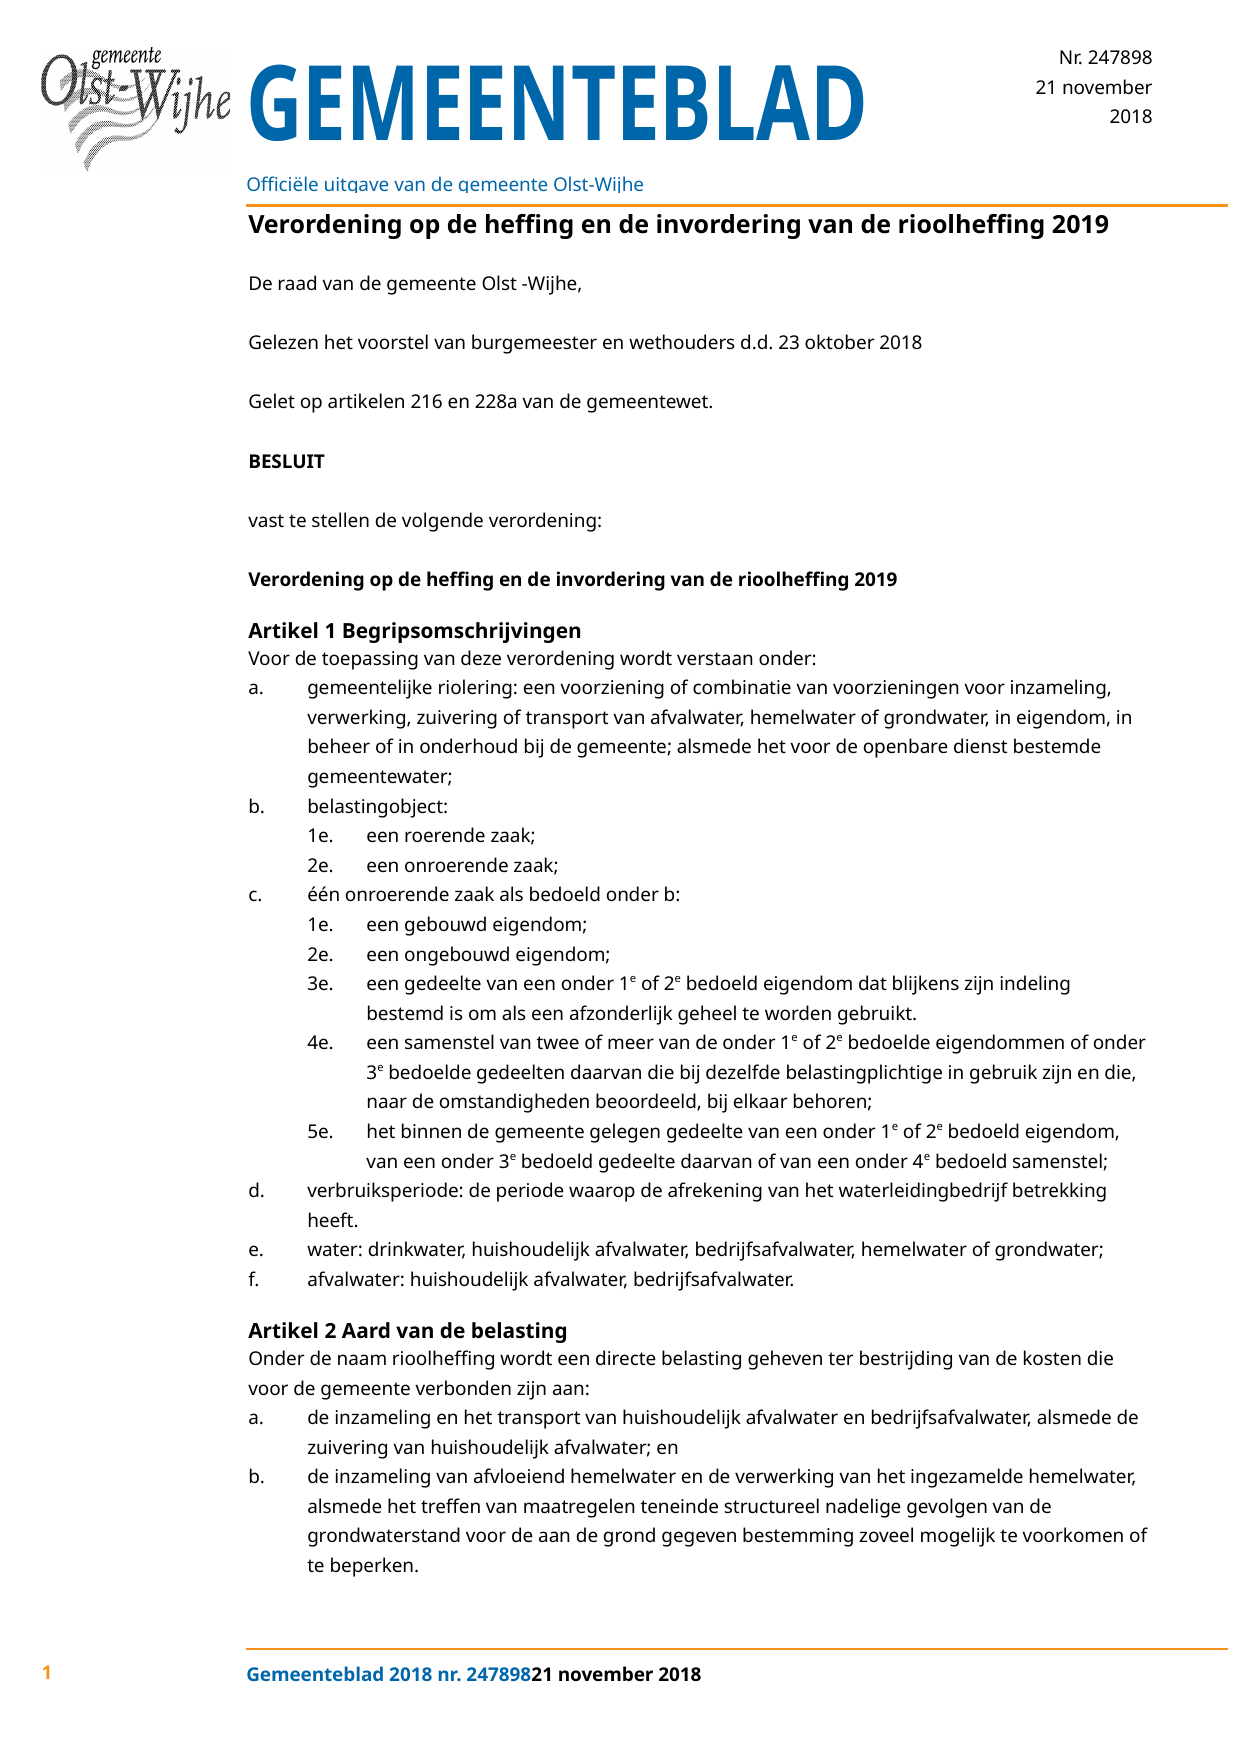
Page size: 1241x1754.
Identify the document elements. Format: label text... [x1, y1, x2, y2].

text Artikel 2 Aard van de belasting [248, 1317, 1152, 1345]
text Gelet op artikelen 216 en 228a van de gemeentewet. [248, 389, 1152, 414]
list een roerende zaak; [307, 822, 1152, 848]
text Voor de toepassing van deze verordening wordt verstaan onder: [248, 645, 1152, 671]
picture [41, 47, 231, 172]
list water: drinkwater, huishoudelijk afvalwater, bedrijfsafvalwater, hemelwater of grondwater; [248, 1237, 1152, 1262]
text BESLUIT [248, 448, 1152, 473]
list een gedeelte van een onder 1e of 2e bedoeld eigendom dat blijkens zijn indeling bestemd is om als een afzonderlijk geheel te worden gebruikt. [307, 970, 1152, 1026]
list een gebouwd eigendom; [307, 911, 1152, 937]
list gemeentelijke riolering: een voorziening of combinatie van voorzieningen voor inzameling, verwerking, zuivering of transport van afvalwater, hemelwater of grondwater, in eigendom, in beheer of in onderhoud bij de gemeente; alsmede het voor de openbare dienst bestemde gemeentewater; [248, 674, 1152, 789]
list een samenstel van twee of meer van de onder 1e of 2e bedoelde eigendommen of onder 3e bedoelde gedeelten daarvan die bij dezelfde belastingplichtige in gebruik zijn en die, naar de omstandigheden beoordeeld, bij elkaar behoren; [307, 1029, 1152, 1114]
text Artikel 1 Begripsomschrijvingen [248, 617, 1152, 645]
list het binnen de gemeente gelegen gedeelte van een onder 1e of 2e bedoeld eigendom, van een onder 3e bedoeld gedeelte daarvan of van een onder 4e bedoeld samenstel; [307, 1118, 1152, 1174]
list één onroerende zaak als bedoeld onder b: [248, 882, 1152, 907]
list de inzameling en het transport van huishoudelijk afvalwater en bedrijfsafvalwater, alsmede de zuivering van huishoudelijk afvalwater; en [248, 1404, 1152, 1459]
text De raad van de gemeente Olst -Wijhe, [248, 270, 1152, 296]
list de inzameling van afvloeiend hemelwater en de verwerking van het ingezamelde hemelwater, alsmede het treffen van maatregelen teneinde structureel nadelige gevolgen van de grondwaterstand voor de aan de grond gegeven bestemming zoveel mogelijk te voorkomen of te beperken. [248, 1463, 1152, 1578]
list belastingobject: [248, 793, 1152, 819]
text Gelezen het voorstel van burgemeester en wethouders d.d. 23 oktober 2018 [248, 329, 1152, 355]
list afvalwater: huishoudelijk afvalwater, bedrijfsafvalwater. [248, 1266, 1152, 1292]
list een onroerende zaak; [307, 852, 1152, 878]
text vast te stellen de volgende verordening: [248, 507, 1152, 533]
text Verordening op de heffing en de invordering van de rioolheffing 2019 [248, 566, 1152, 592]
text Verordening op de heffing en de invordering van de rioolheffing 2019 [248, 207, 1152, 241]
list een ongebouwd eigendom; [307, 941, 1152, 967]
list verbruiksperiode: de periode waarop de afrekening van het waterleidingbedrijf betrekking heeft. [248, 1177, 1152, 1233]
text Onder de naam rioolheffing wordt een directe belasting geheven ter bestrijding van de kosten die voor de gemeente verbonden zijn aan: [248, 1345, 1152, 1400]
